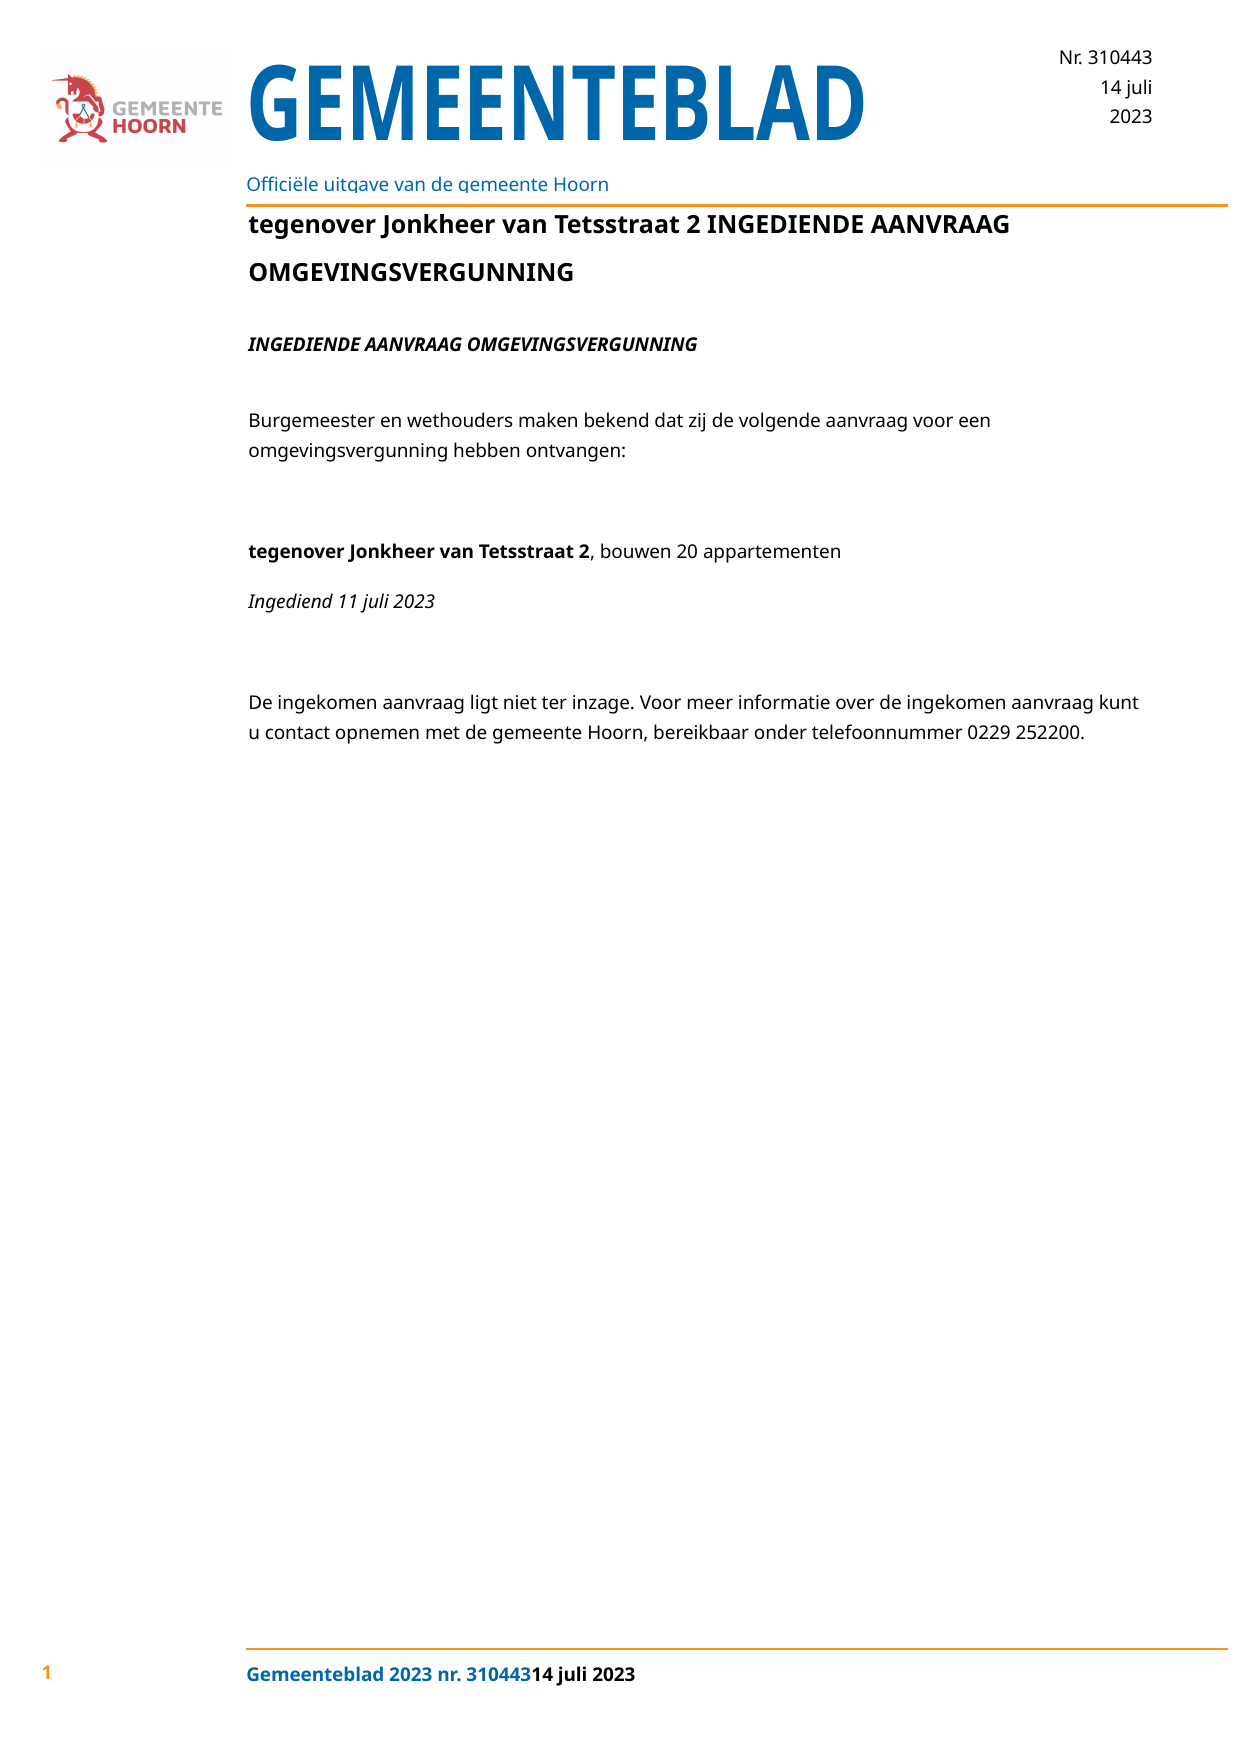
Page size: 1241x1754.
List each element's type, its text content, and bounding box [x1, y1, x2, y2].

text tegenover Jonkheer van Tetsstraat 2 INGEDIENDE AANVRAAG OMGEVINGSVERGUNNING [248, 207, 1152, 288]
text De ingekomen aanvraag ligt niet ter inzage. Voor meer informatie over de ingekomen aanvraag kunt u contact opnemen met de gemeente Hoorn, bereikbaar onder telefoonnummer 0229 252200. [248, 689, 1152, 744]
text tegenover Jonkheer van Tetsstraat 2, bouwen 20 appartementen [248, 538, 1152, 564]
picture [41, 47, 231, 172]
text Burgemeester en wethouders maken bekend dat zij de volgende aanvraag voor een omgevingsvergunning hebben ontvangen: [248, 408, 1152, 463]
text Ingediend 11 juli 2023 [248, 588, 1152, 614]
text INGEDIENDE AANVRAAG OMGEVINGSVERGUNNING [248, 331, 1152, 357]
